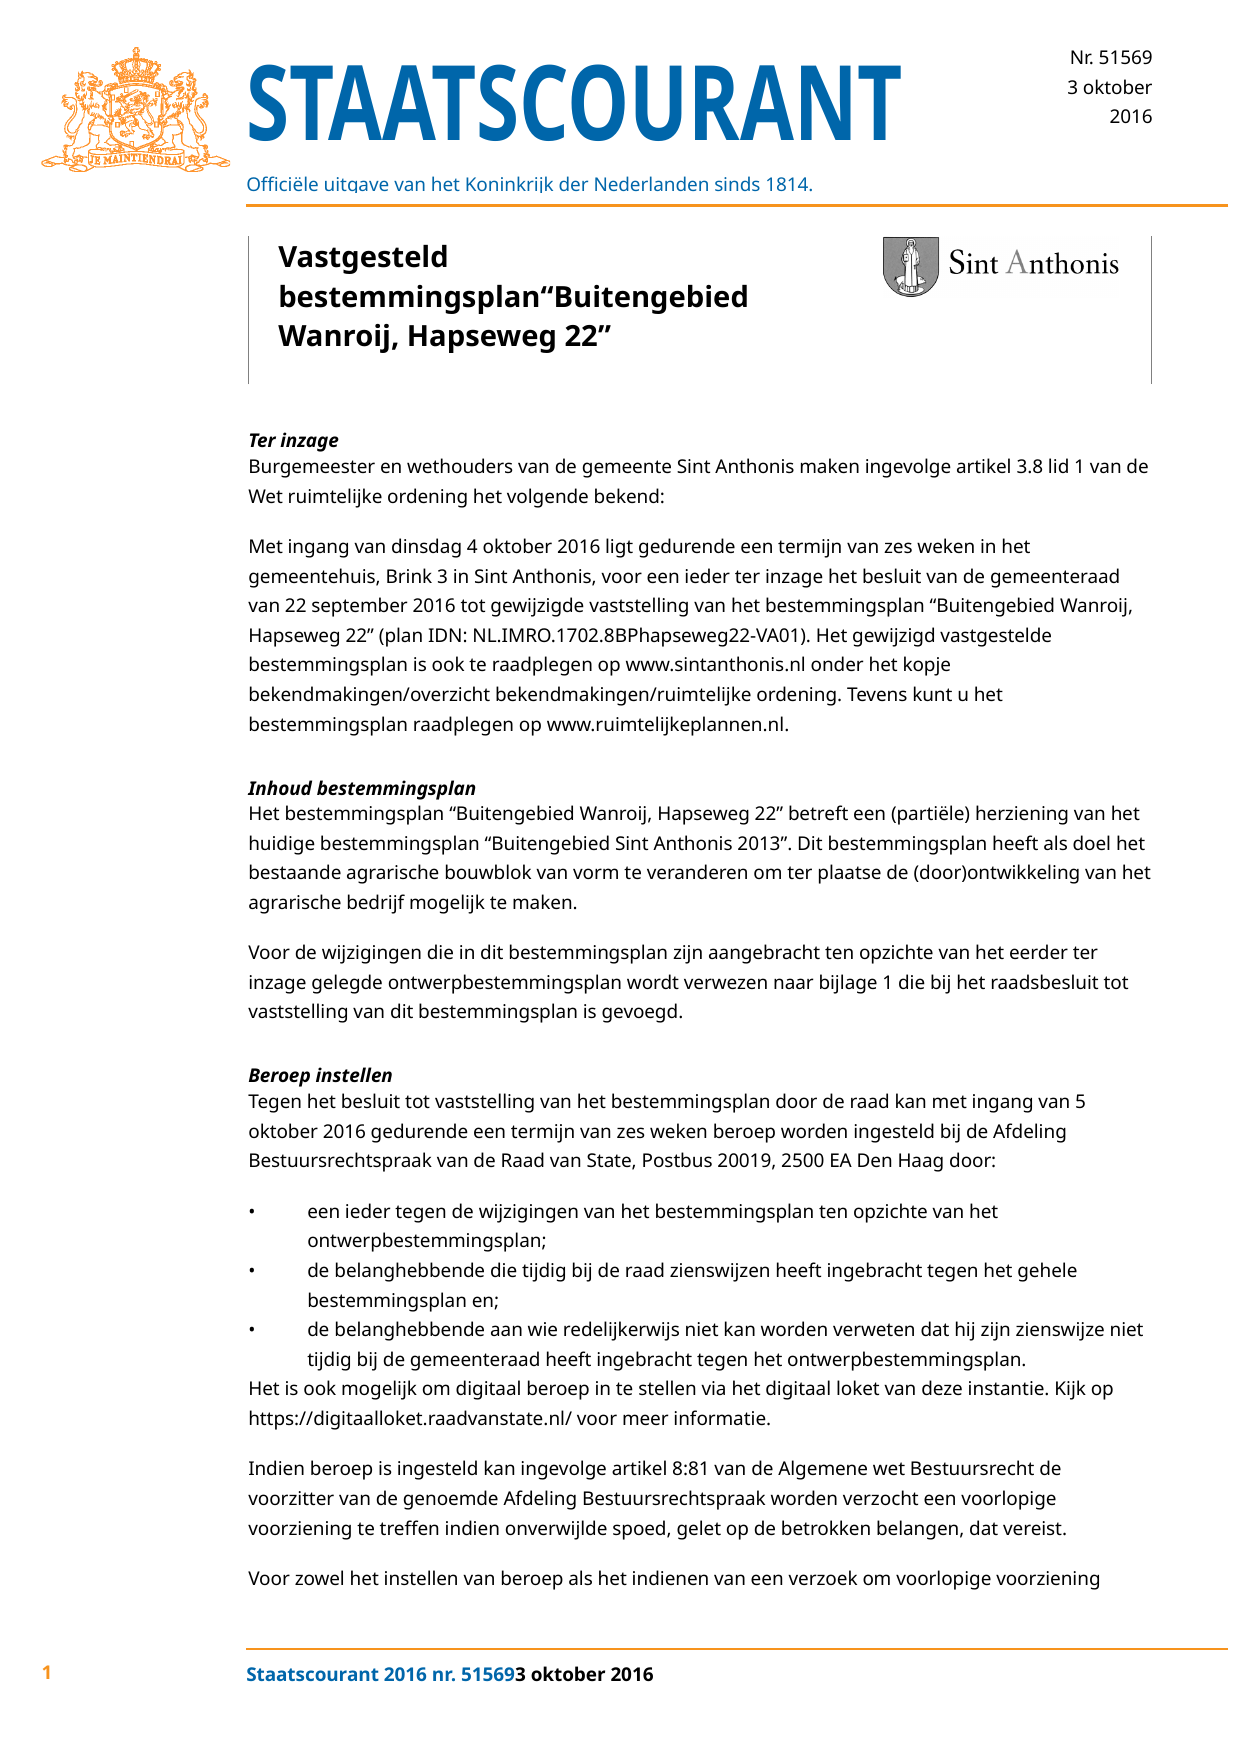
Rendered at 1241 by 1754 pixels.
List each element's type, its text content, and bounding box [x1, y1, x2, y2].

text Indien beroep is ingesteld kan ingevolge artikel 8:81 van de Algemene wet Bestuursrecht de voorzitter van de genoemde Afdeling Bestuursrechtspraak worden verzocht een voorlopige voorziening te treffen indien onverwijlde spoed, gelet op de betrokken belangen, dat vereist. [248, 1456, 1152, 1540]
text Het bestemmingsplan “Buitengebied Wanroij, Hapseweg 22” betreft een (partiële) herziening van het huidige bestemmingsplan “Buitengebied Sint Anthonis 2013”. Dit bestemmingsplan heeft als doel het bestaande agrarische bouwblok van vorm te veranderen om ter plaatse de (door)ontwikkeling van het agrarische bedrijf mogelijk te maken. [248, 800, 1152, 915]
list de belanghebbende die tijdig bij de raad zienswijzen heeft ingebracht tegen het gehele bestemmingsplan en; [248, 1257, 1152, 1312]
list een ieder tegen de wijzigingen van het bestemmingsplan ten opzichte van het ontwerpbestemmingsplan; [248, 1198, 1152, 1253]
text Het is ook mogelijk om digitaal beroep in te stellen via het digitaal loket van deze instantie. Kijk op https://digitaalloket.raadvanstate.nl/ voor meer informatie. [248, 1376, 1152, 1431]
picture [41, 47, 231, 172]
text Met ingang van dinsdag 4 oktober 2016 ligt gedurende een termijn van zes weken in het gemeentehuis, Brink 3 in Sint Anthonis, voor een ieder ter inzage het besluit van de gemeenteraad van 22 september 2016 tot gewijzigde vaststelling van het bestemmingsplan “Buitengebied Wanroij, Hapseweg 22” (plan IDN: NL.IMRO.1702.8BPhapseweg22-VA01). Het gewijzigd vastgestelde bestemmingsplan is ook te raadplegen op www.sintanthonis.nl onder het kopje bekendmakingen/overzicht bekendmakingen/ruimtelijke ordening. Tevens kunt u het bestemmingsplan raadplegen op www.ruimtelijkeplannen.nl. [248, 533, 1152, 736]
text Beroep instellen [248, 1063, 1152, 1088]
text Inhoud bestemmingsplan [248, 775, 1152, 800]
text Voor de wijzigingen die in dit bestemmingsplan zijn aangebracht ten opzichte van het eerder ter inzage gelegde ontwerpbestemmingsplan wordt verwezen naar bijlage 1 die bij het raadsbesluit tot vaststelling van dit bestemmingsplan is gevoegd. [248, 939, 1152, 1024]
text Tegen het besluit tot vaststelling van het bestemmingsplan door de raad kan met ingang van 5 oktober 2016 gedurende een termijn van zes weken beroep worden ingesteld bij de Afdeling Bestuursrechtspraak van de Raad van State, Postbus 20019, 2500 EA Den Haag door: [248, 1088, 1152, 1173]
text Burgemeester en wethouders van de gemeente Sint Anthonis maken ingevolge artikel 3.8 lid 1 van de Wet ruimtelijke ordening het volgende bekend: [248, 453, 1152, 508]
picture [882, 236, 1119, 298]
table_header Vastgesteld bestemmingsplan“Buitengebied Wanroij, Hapseweg 22” [249, 236, 850, 384]
text Ter inzage [248, 427, 1152, 453]
text Voor zowel het instellen van beroep als het indienen van een verzoek om voorlopige voorziening [248, 1565, 1152, 1591]
table_header [850, 236, 1151, 384]
list de belanghebbende aan wie redelijkerwijs niet kan worden verweten dat hij zijn zienswijze niet tijdig bij de gemeenteraad heeft ingebracht tegen het ontwerpbestemmingsplan. [248, 1316, 1152, 1372]
